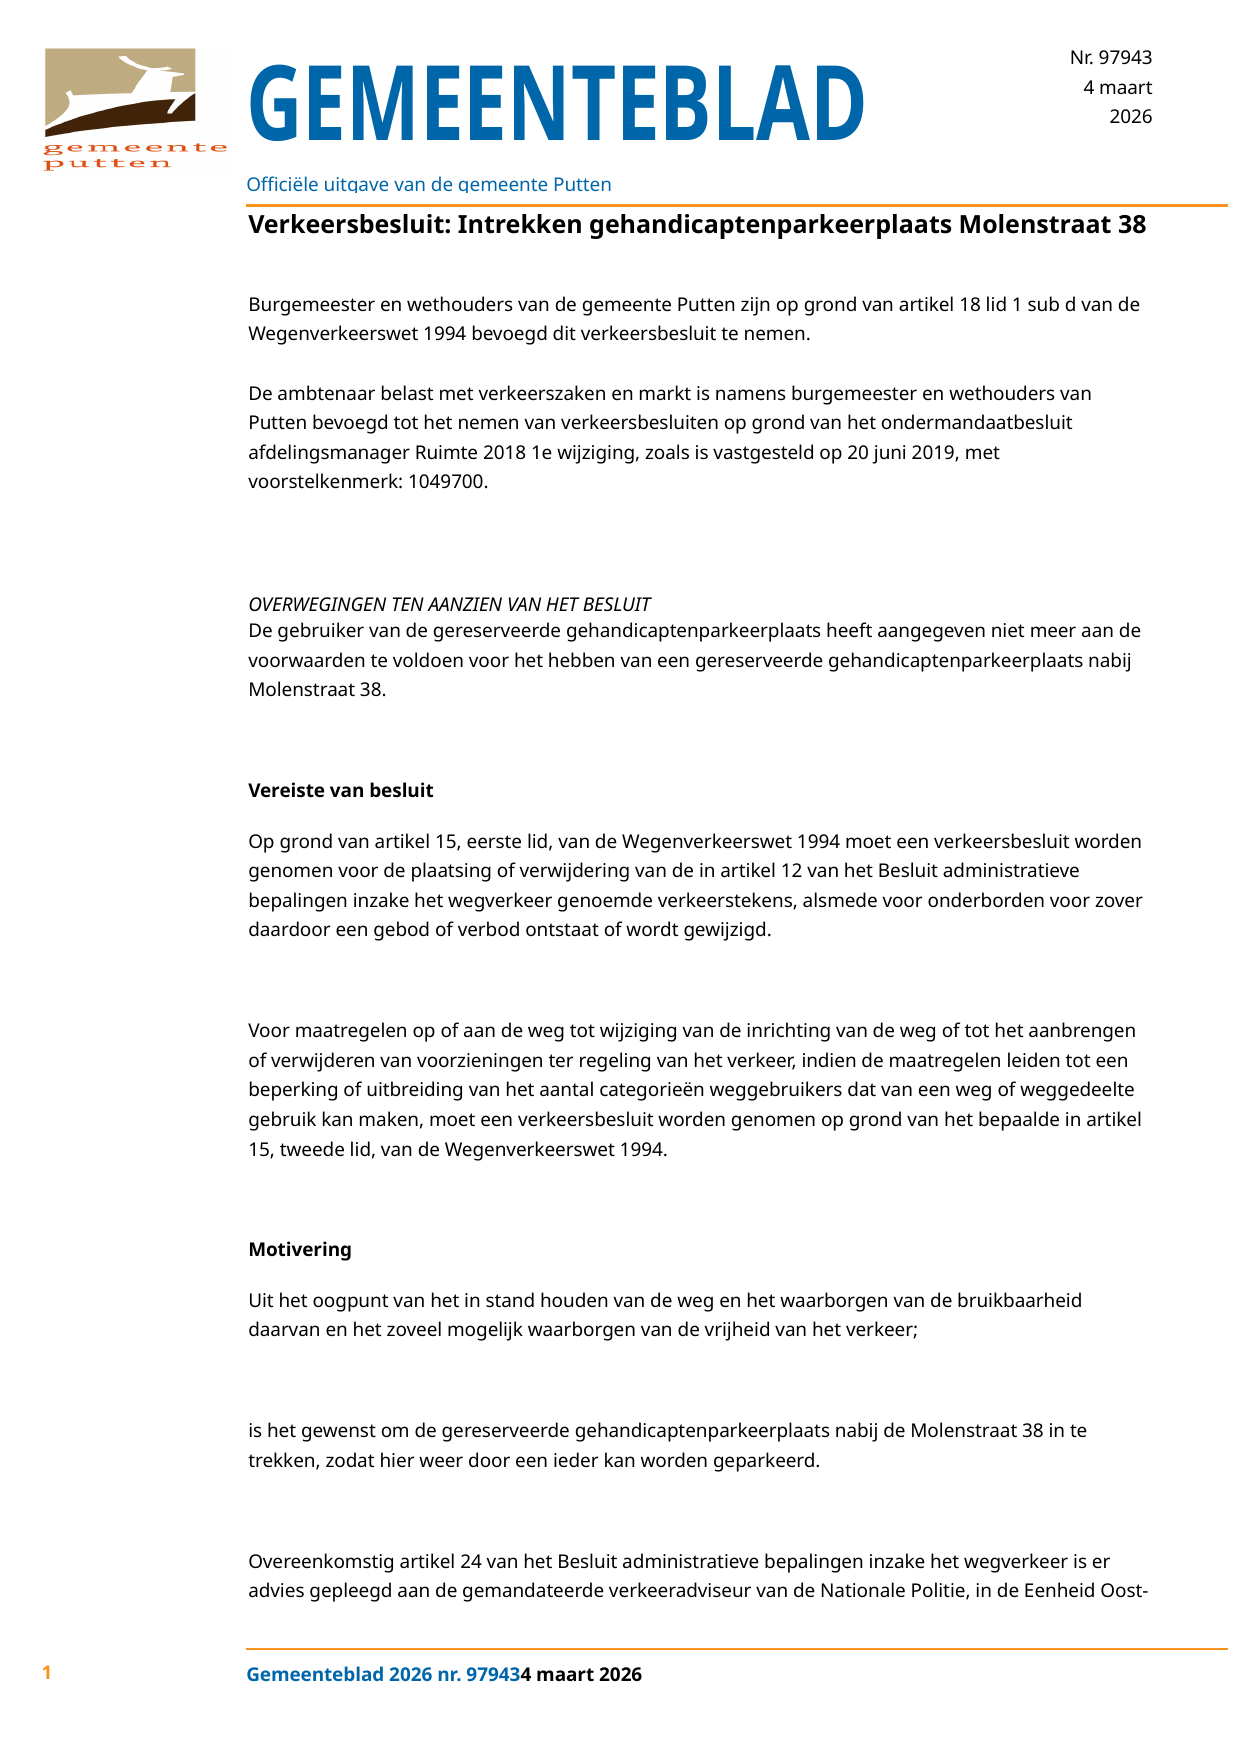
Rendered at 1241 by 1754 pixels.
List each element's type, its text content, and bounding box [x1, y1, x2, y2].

text Uit het oogpunt van het in stand houden van de weg en het waarborgen van de bruikbaarheid daarvan en het zoveel mogelijk waarborgen van de vrijheid van het verkeer; [248, 1287, 1152, 1342]
text Voor maatregelen op of aan de weg tot wijziging van de inrichting van de weg of tot het aanbrengen of verwijderen van voorzieningen ter regeling van het verkeer, indien de maatregelen leiden tot een beperking of uitbreiding van het aantal categorieën weggebruikers dat van een weg of weggedeelte gebruik kan maken, moet een verkeersbesluit worden genomen op grond van het bepaalde in artikel 15, tweede lid, van de Wegenverkeerswet 1994. [248, 1017, 1152, 1161]
text Overeenkomstig artikel 24 van het Besluit administratieve bepalingen inzake het wegverkeer is er advies gepleegd aan de gemandateerde verkeeradviseur van de Nationale Politie, in de Eenheid Oost- [248, 1548, 1152, 1603]
text Burgemeester en wethouders van de gemeente Putten zijn op grond van artikel 18 lid 1 sub d van de Wegenverkeerswet 1994 bevoegd dit verkeersbesluit te nemen. [248, 291, 1152, 346]
text OVERWEGINGEN TEN AANZIEN VAN HET BESLUIT [248, 592, 1152, 617]
text Op grond van artikel 15, eerste lid, van de Wegenverkeerswet 1994 moet een verkeersbesluit worden genomen voor de plaatsing of verwijdering van de in artikel 12 van het Besluit administratieve bepalingen inzake het wegverkeer genoemde verkeerstekens, alsmede voor onderborden voor zover daardoor een gebod of verbod ontstaat of wordt gewijzigd. [248, 828, 1152, 942]
text Motivering [248, 1237, 1152, 1262]
text Verkeersbesluit: Intrekken gehandicaptenparkeerplaats Molenstraat 38 [248, 207, 1152, 241]
picture [41, 47, 231, 172]
text De gebruiker van de gereserveerde gehandicaptenparkeerplaats heeft aangegeven niet meer aan de voorwaarden te voldoen voor het hebben van een gereserveerde gehandicaptenparkeerplaats nabij Molenstraat 38. [248, 617, 1152, 702]
text De ambtenaar belast met verkeerszaken en markt is namens burgemeester en wethouders van Putten bevoegd tot het nemen van verkeersbesluiten op grond van het ondermandaatbesluit afdelingsmanager Ruimte 2018 1e wijziging, zoals is vastgesteld op 20 juni 2019, met voorstelkenmerk: 1049700. [248, 380, 1152, 494]
text is het gewenst om de gereserveerde gehandicaptenparkeerplaats nabij de Molenstraat 38 in te trekken, zodat hier weer door een ieder kan worden geparkeerd. [248, 1417, 1152, 1473]
text Vereiste van besluit [248, 777, 1152, 803]
